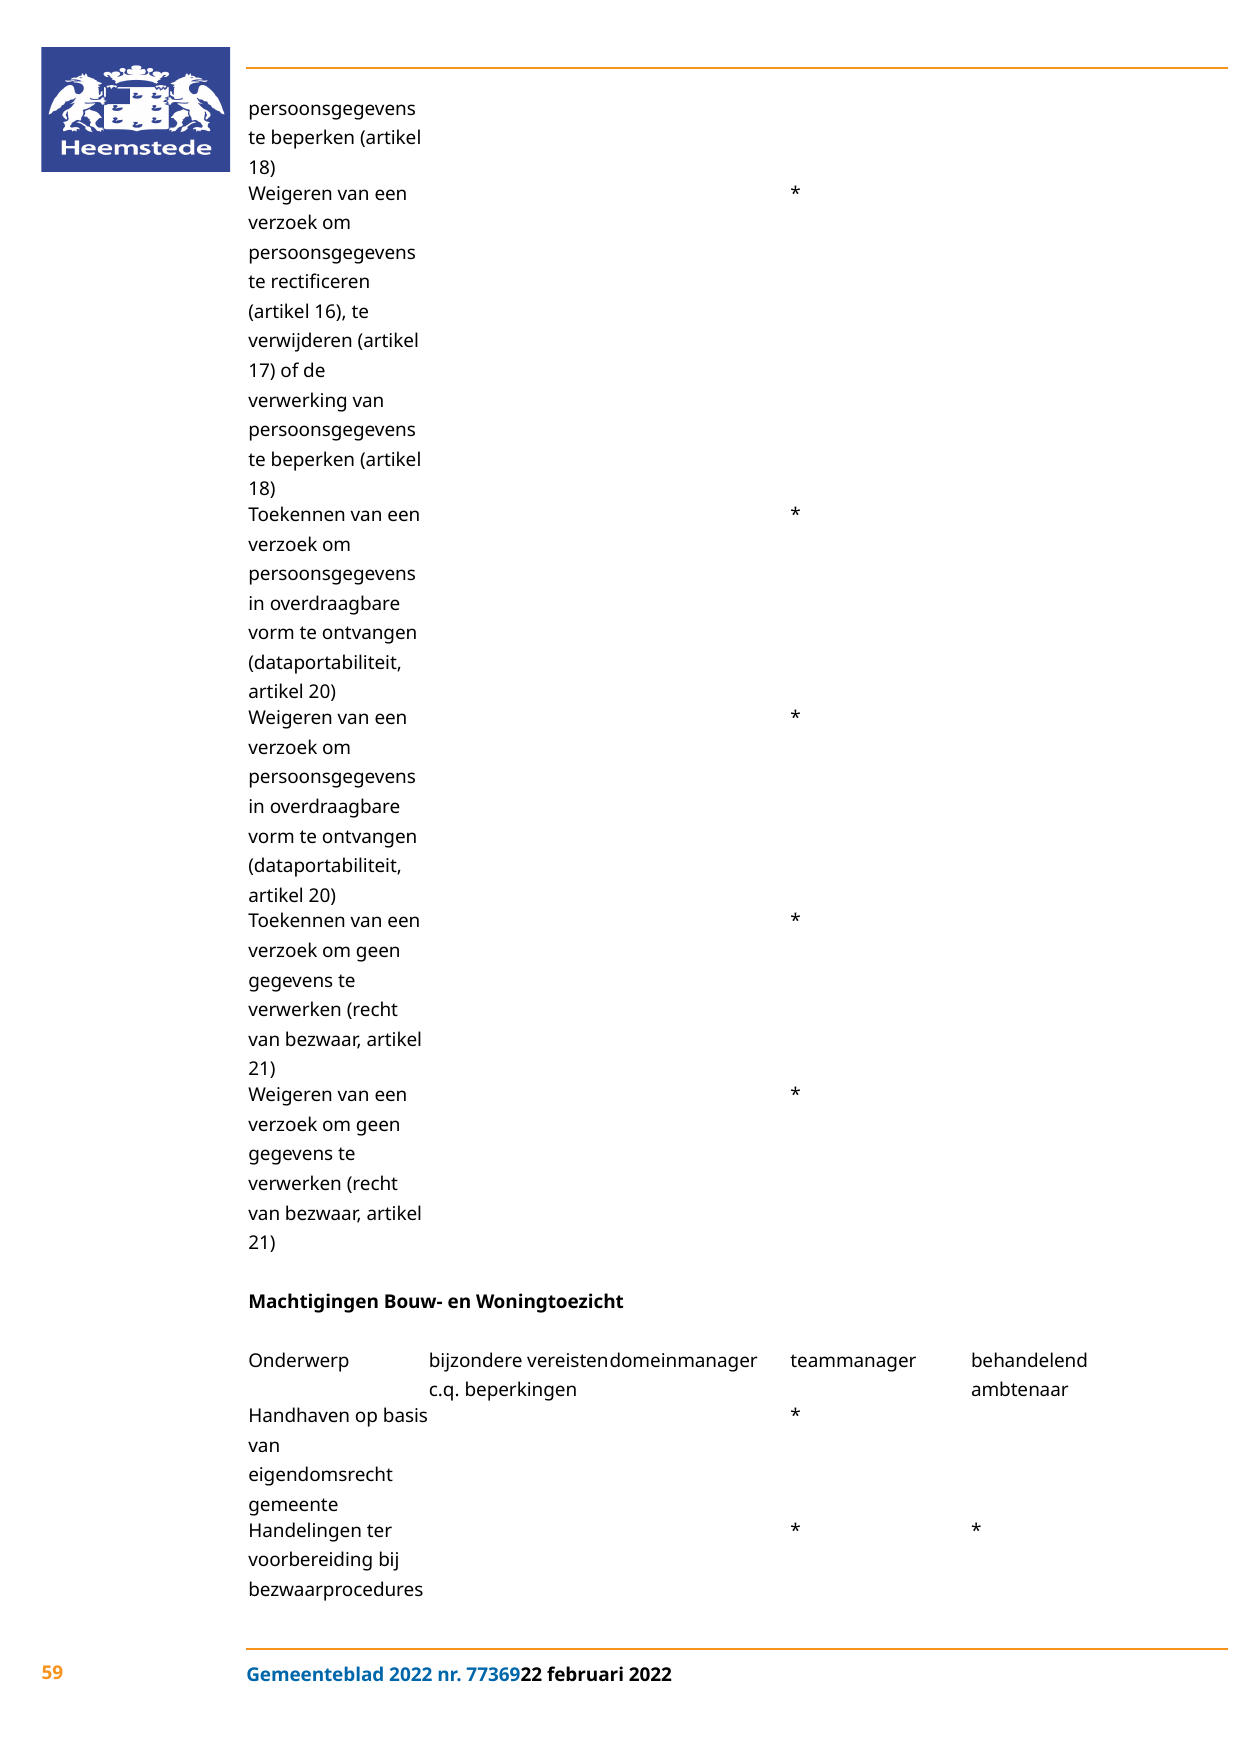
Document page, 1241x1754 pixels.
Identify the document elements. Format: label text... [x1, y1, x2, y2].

picture [41, 47, 231, 172]
table_cell Weigeren van een verzoek om persoonsgegevens te rectificeren (artikel 16), te verwijderen (artikel 17) of de verwerking van persoonsgegevens te beperken (artikel 18) [248, 180, 429, 501]
table_cell [971, 1081, 1152, 1255]
table_cell * [790, 705, 971, 908]
table_header Onderwerp [248, 1347, 429, 1402]
table_cell * [790, 1517, 971, 1602]
table_cell [971, 180, 1152, 501]
table_cell [790, 95, 971, 180]
table_cell * [790, 908, 971, 1081]
table_cell Toekennen van een verzoek om geen gegevens te verwerken (recht van bezwaar, artikel 21) [248, 908, 429, 1081]
table_cell [429, 908, 790, 1081]
table_cell [609, 1517, 790, 1602]
table_cell Toekennen van een verzoek om persoonsgegevens in overdraagbare vorm te ontvangen (dataportabiliteit, artikel 20) [248, 501, 429, 704]
table_cell Weigeren van een verzoek om persoonsgegevens in overdraagbare vorm te ontvangen (dataportabiliteit, artikel 20) [248, 705, 429, 908]
table_cell [429, 501, 790, 704]
table_cell [609, 1403, 790, 1517]
table_cell * [790, 501, 971, 704]
table_cell * [790, 1403, 971, 1517]
table_cell * [971, 1517, 1152, 1602]
table_cell * [790, 1081, 971, 1255]
table_cell [429, 1517, 609, 1602]
table_cell [971, 1403, 1152, 1517]
table_cell [971, 705, 1152, 908]
table_cell [429, 1081, 790, 1255]
table_header domeinmanager [609, 1347, 790, 1402]
table_cell [971, 908, 1152, 1081]
table_cell [429, 1403, 609, 1517]
table_header behandelend ambtenaar [971, 1347, 1152, 1402]
table_cell Handhaven op basis van eigendomsrecht gemeente [248, 1403, 429, 1517]
table_cell [971, 501, 1152, 704]
table_cell [429, 180, 790, 501]
table_cell * [790, 180, 971, 501]
table_cell persoonsgegevens te beperken (artikel 18) [248, 95, 429, 180]
table_header bijzondere vereisten c.q. beperkingen [429, 1347, 609, 1402]
table_header teammanager [790, 1347, 971, 1402]
table_cell [429, 95, 790, 180]
table_cell Handelingen ter voorbereiding bij bezwaarprocedures [248, 1517, 429, 1602]
table_cell [971, 95, 1152, 180]
table_cell Weigeren van een verzoek om geen gegevens te verwerken (recht van bezwaar, artikel 21) [248, 1081, 429, 1255]
table_cell [429, 705, 790, 908]
text Machtigingen Bouw- en Woningtoezicht [248, 1288, 1152, 1313]
